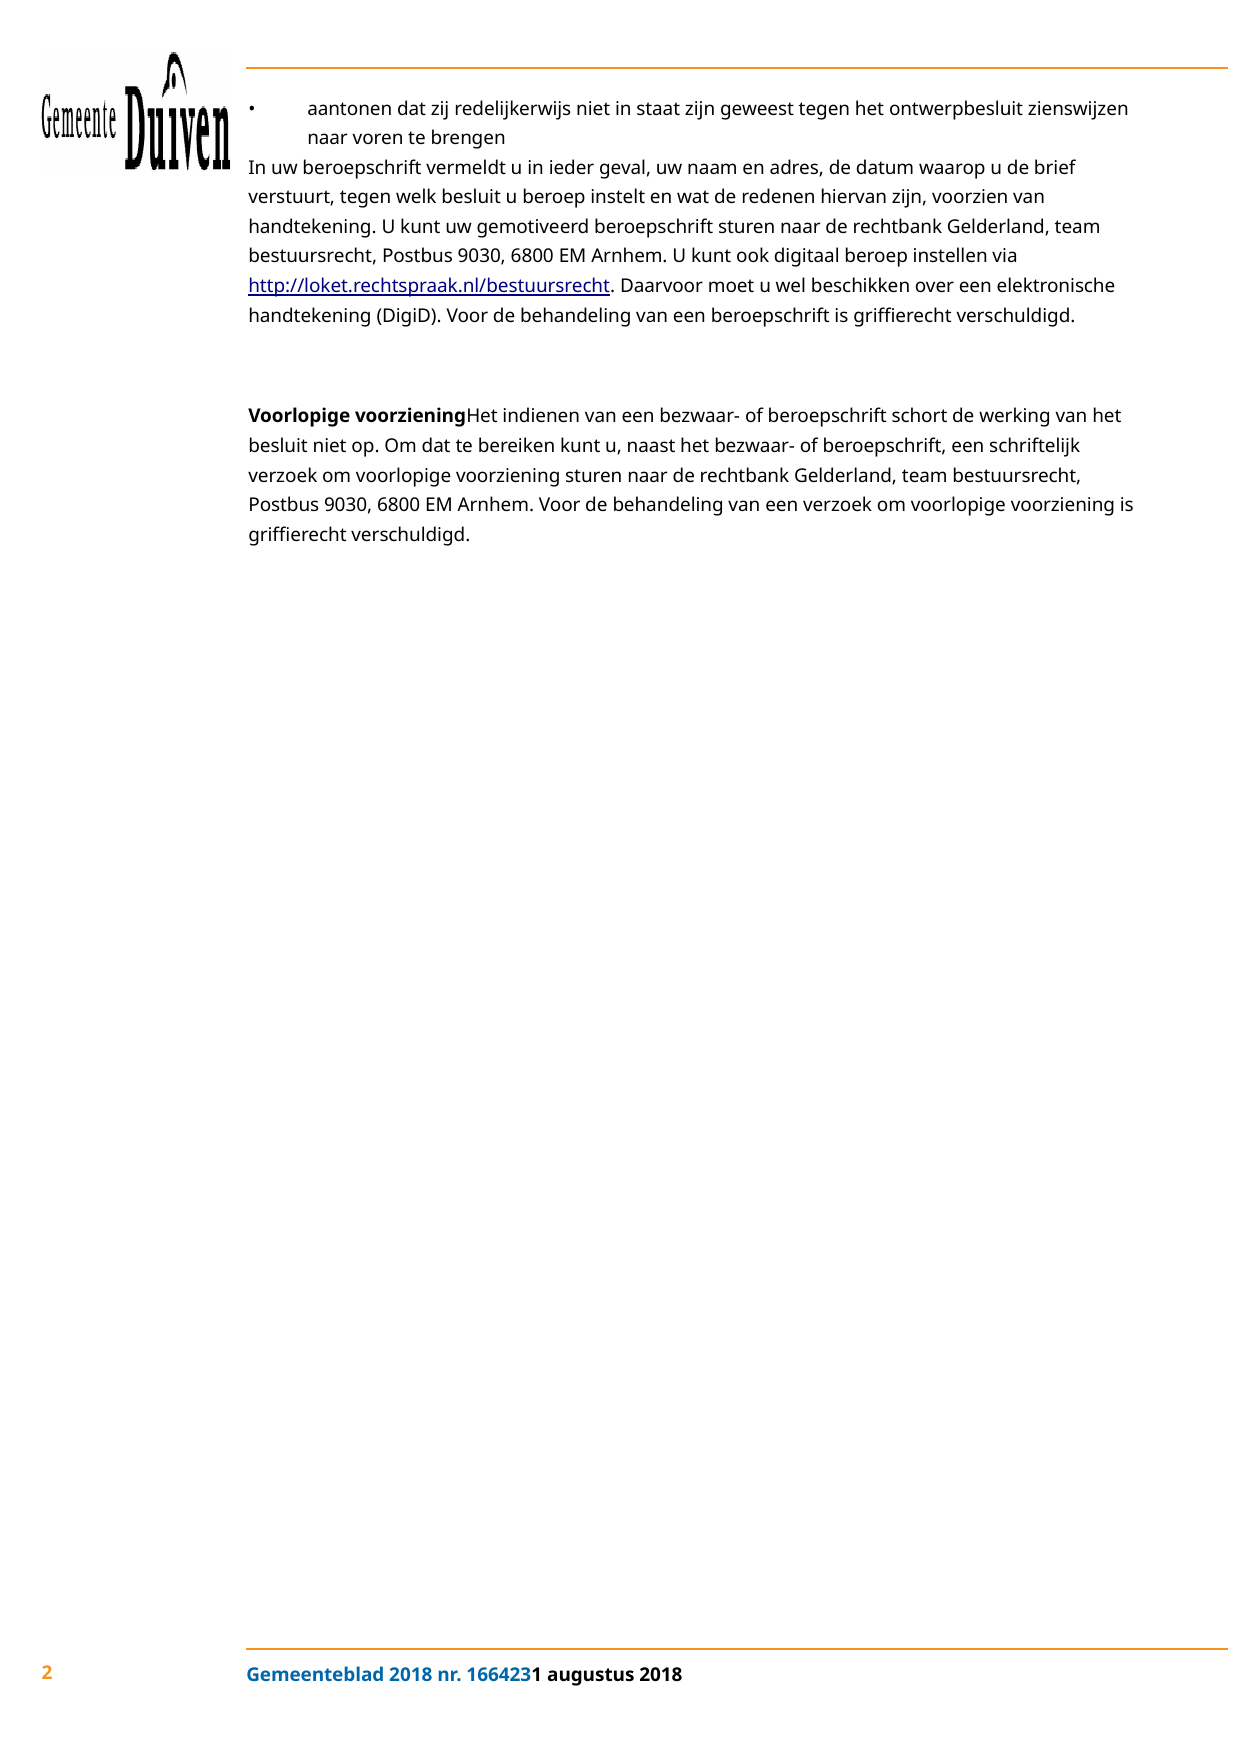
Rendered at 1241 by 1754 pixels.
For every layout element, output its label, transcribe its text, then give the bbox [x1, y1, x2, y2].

text In uw beroepschrift vermeldt u in ieder geval, uw naam en adres, de datum waarop u de brief verstuurt, tegen welk besluit u beroep instelt en wat de redenen hiervan zijn, voorzien van handtekening. U kunt uw gemotiveerd beroepschrift sturen naar de rechtbank Gelderland, team bestuursrecht, Postbus 9030, 6800 EM Arnhem. U kunt ook digitaal beroep instellen via http://loket.rechtspraak.nl/bestuursrecht. Daarvoor moet u wel beschikken over een elektronische handtekening (DigiD). Voor de behandeling van een beroepschrift is griffierecht verschuldigd. [248, 154, 1152, 328]
picture [41, 47, 231, 172]
list aantonen dat zij redelijkerwijs niet in staat zijn geweest tegen het ontwerpbesluit zienswijzen naar voren te brengen [248, 95, 1152, 150]
text Voorlopige voorzieningHet indienen van een bezwaar- of beroepschrift schort de werking van het besluit niet op. Om dat te bereiken kunt u, naast het bezwaar- of beroepschrift, een schriftelijk verzoek om voorlopige voorziening sturen naar de rechtbank Gelderland, team bestuursrecht, Postbus 9030, 6800 EM Arnhem. Voor de behandeling van een verzoek om voorlopige voorziening is griffierecht verschuldigd. [248, 403, 1152, 547]
